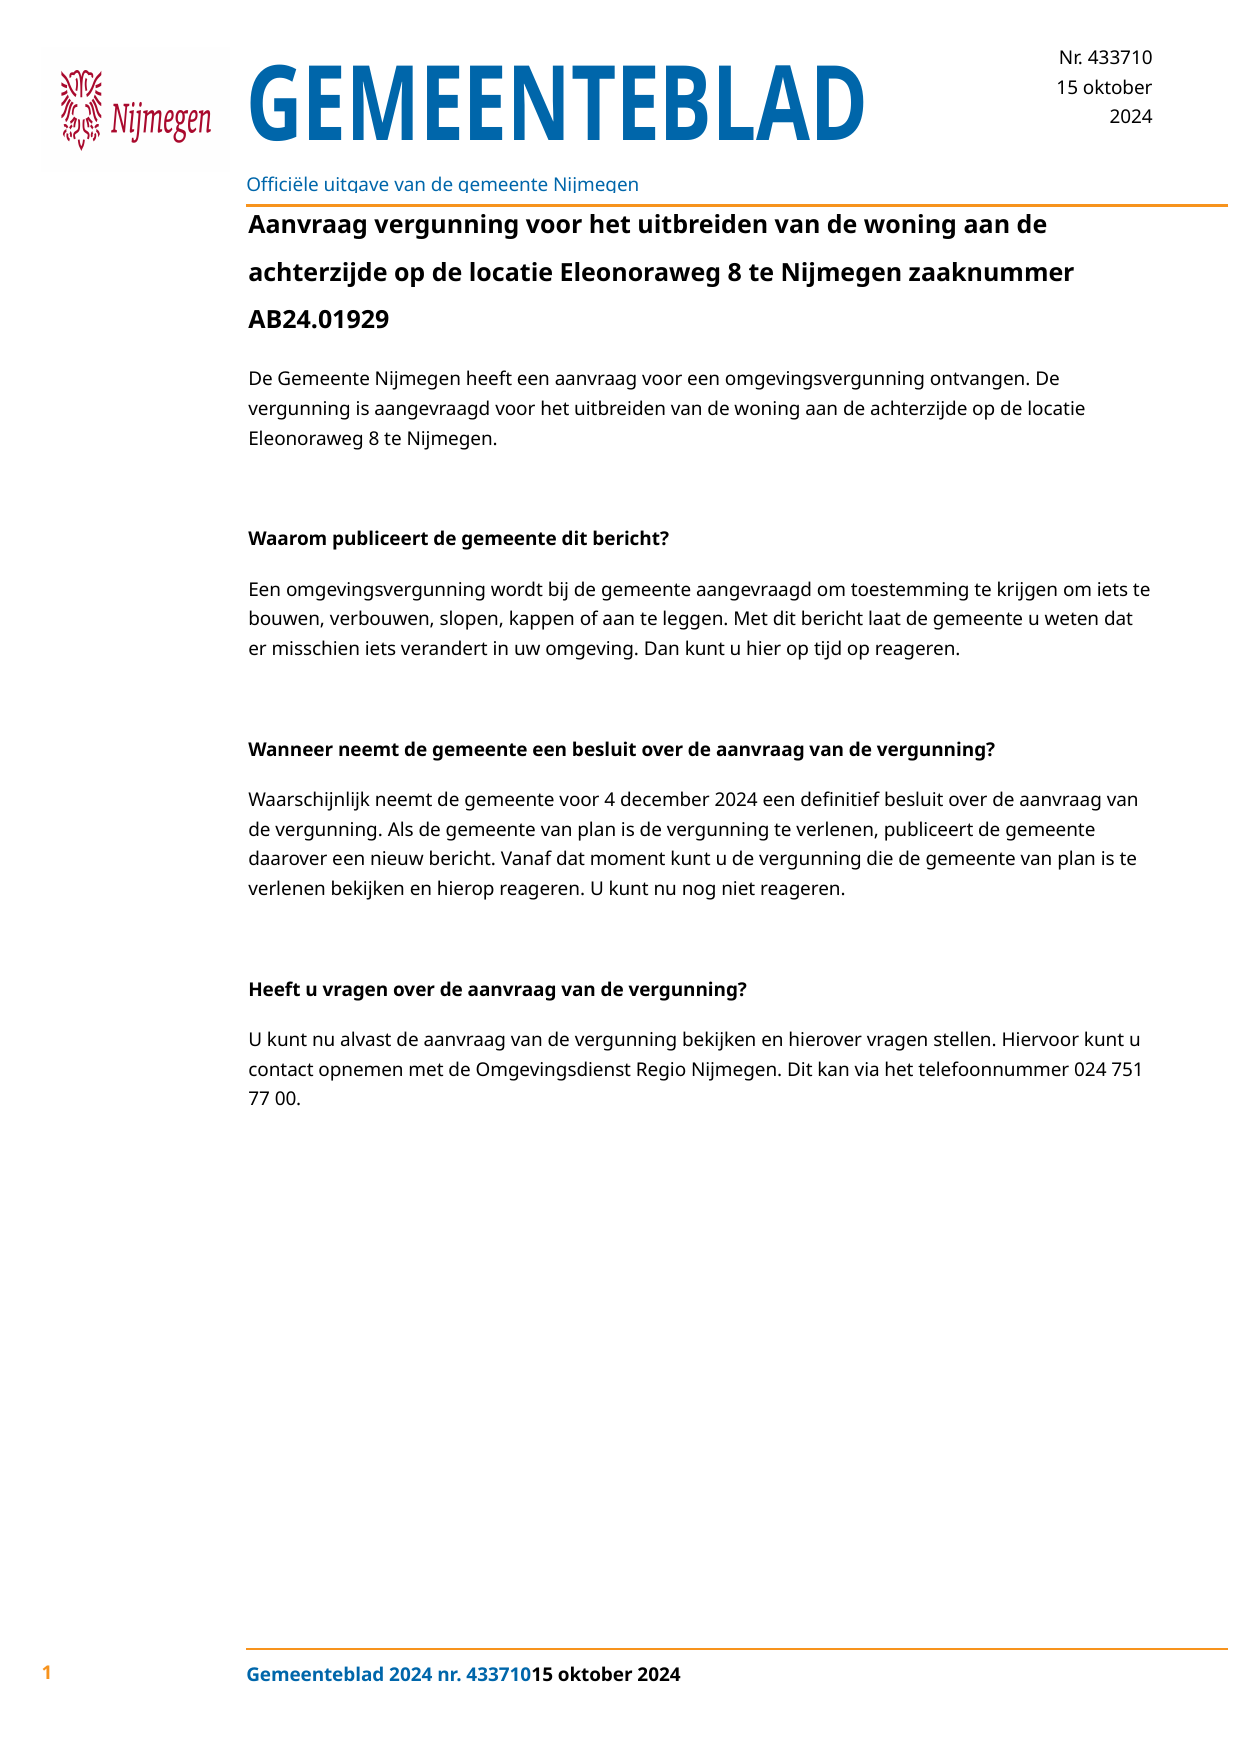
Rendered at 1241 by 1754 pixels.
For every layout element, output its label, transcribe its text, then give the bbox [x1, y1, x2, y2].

text U kunt nu alvast de aanvraag van de vergunning bekijken en hierover vragen stellen. Hiervoor kunt u contact opnemen met de Omgevingsdienst Regio Nijmegen. Dit kan via het telefoonnummer 024 751 77 00. [248, 1026, 1152, 1111]
text Waarschijnlijk neemt de gemeente voor 4 december 2024 een definitief besluit over de aanvraag van de vergunning. Als de gemeente van plan is de vergunning te verlenen, publiceert de gemeente daarover een nieuw bericht. Vanaf dat moment kunt u de vergunning die de gemeente van plan is te verlenen bekijken en hierop reageren. U kunt nu nog niet reageren. [248, 786, 1152, 901]
text Wanneer neemt de gemeente een besluit over de aanvraag van de vergunning? [248, 736, 1152, 762]
text Een omgevingsvergunning wordt bij de gemeente aangevraagd om toestemming te krijgen om iets te bouwen, verbouwen, slopen, kappen of aan te leggen. Met dit bericht laat de gemeente u weten dat er misschien iets verandert in uw omgeving. Dan kunt u hier op tijd op reageren. [248, 576, 1152, 661]
picture [41, 47, 231, 172]
text Heeft u vragen over de aanvraag van de vergunning? [248, 976, 1152, 1002]
text Waarom publiceert de gemeente dit bericht? [248, 526, 1152, 551]
text Aanvraag vergunning voor het uitbreiden van de woning aan de achterzijde op de locatie Eleonoraweg 8 te Nijmegen zaaknummer AB24.01929 [248, 207, 1152, 336]
text De Gemeente Nijmegen heeft een aanvraag voor een omgevingsvergunning ontvangen. De vergunning is aangevraagd voor het uitbreiden van de woning aan de achterzijde op de locatie Eleonoraweg 8 te Nijmegen. [248, 366, 1152, 450]
